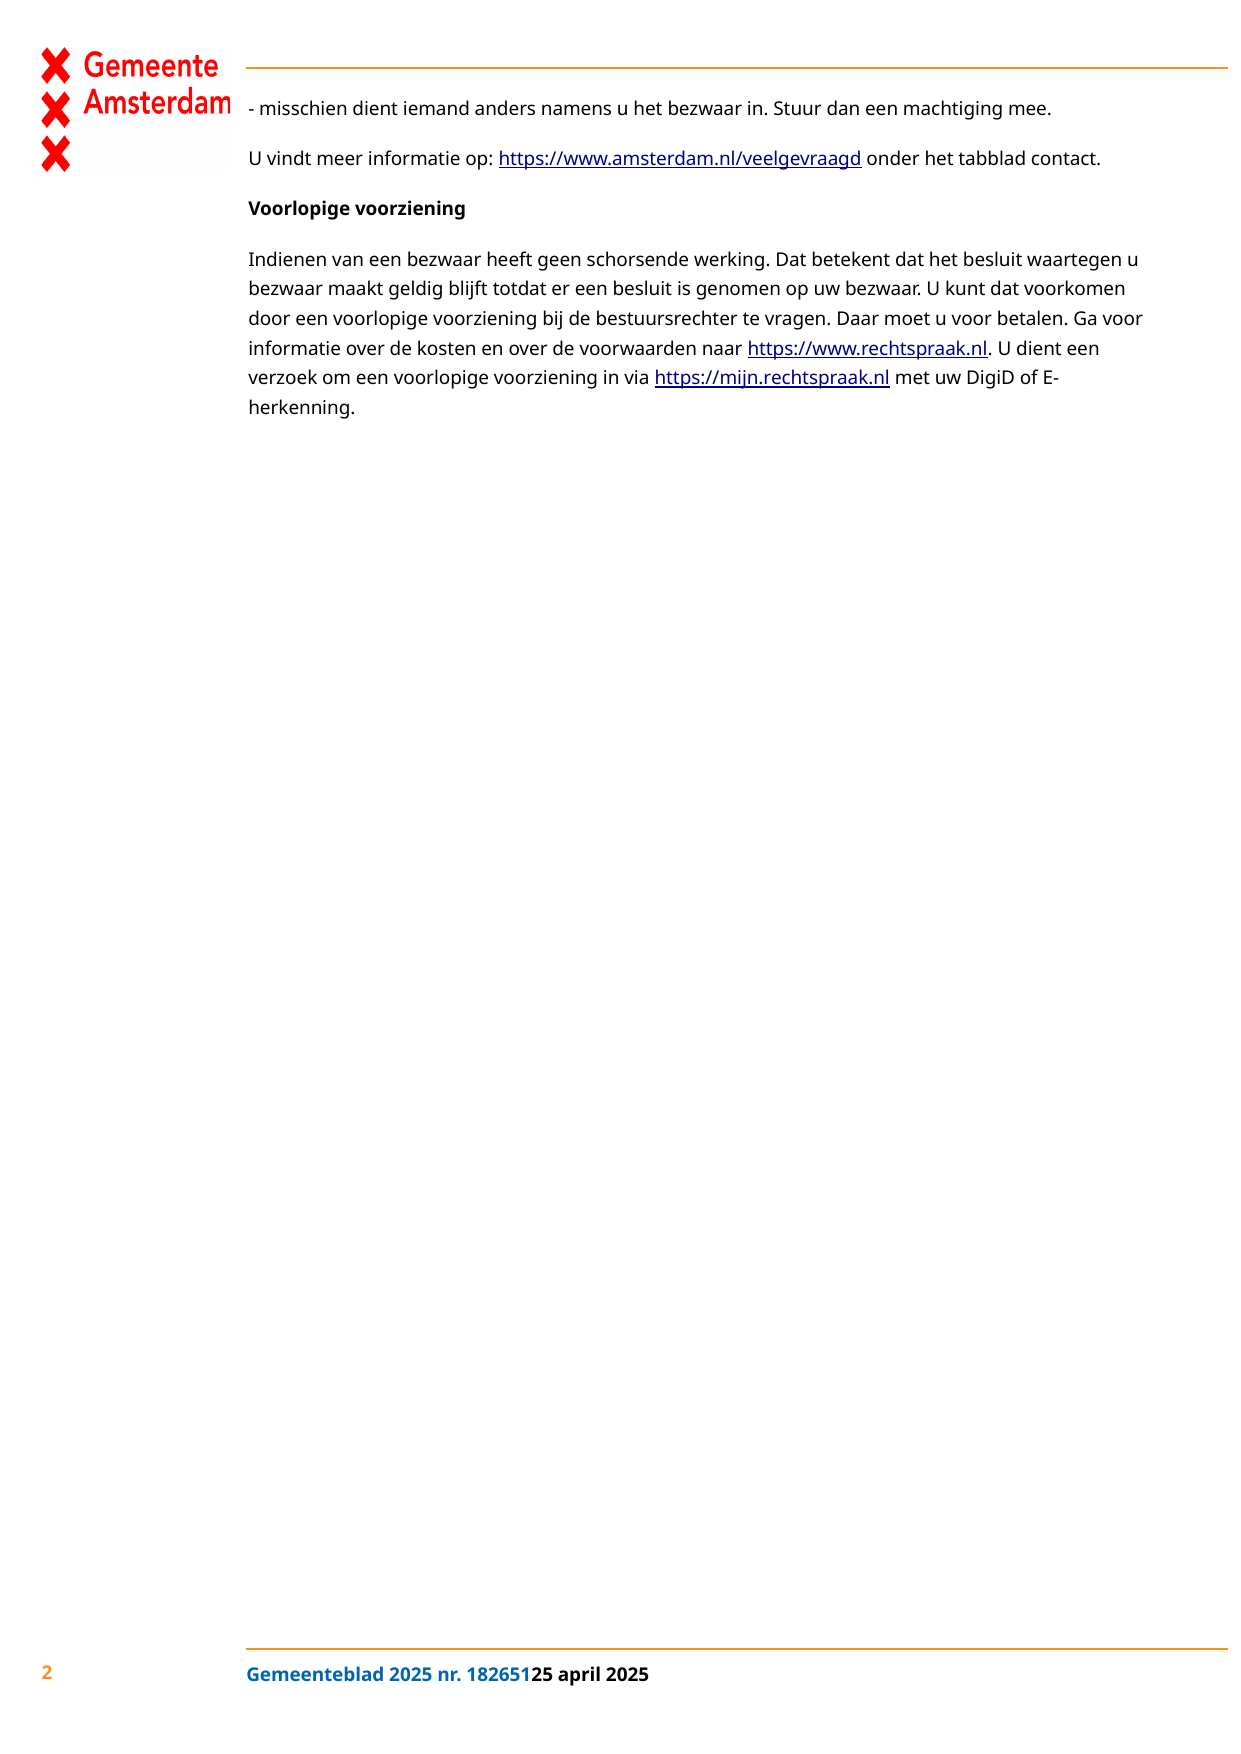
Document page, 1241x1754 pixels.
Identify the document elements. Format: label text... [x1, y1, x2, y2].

text Indienen van een bezwaar heeft geen schorsende werking. Dat betekent dat het besluit waartegen u bezwaar maakt geldig blijft totdat er een besluit is genomen op uw bezwaar. U kunt dat voorkomen door een voorlopige voorziening bij de bestuursrechter te vragen. Daar moet u voor betalen. Ga voor informatie over de kosten en over de voorwaarden naar https://www.rechtspraak.nl. U dient een verzoek om een voorlopige voorziening in via https://mijn.rechtspraak.nl met uw DigiD of E-herkenning. [248, 246, 1152, 420]
text - misschien dient iemand anders namens u het bezwaar in. Stuur dan een machtiging mee. [248, 95, 1152, 121]
picture [41, 47, 231, 172]
text U vindt meer informatie op: https://www.amsterdam.nl/veelgevraagd onder het tabblad contact. [248, 145, 1152, 171]
text Voorlopige voorziening [248, 196, 1152, 221]
